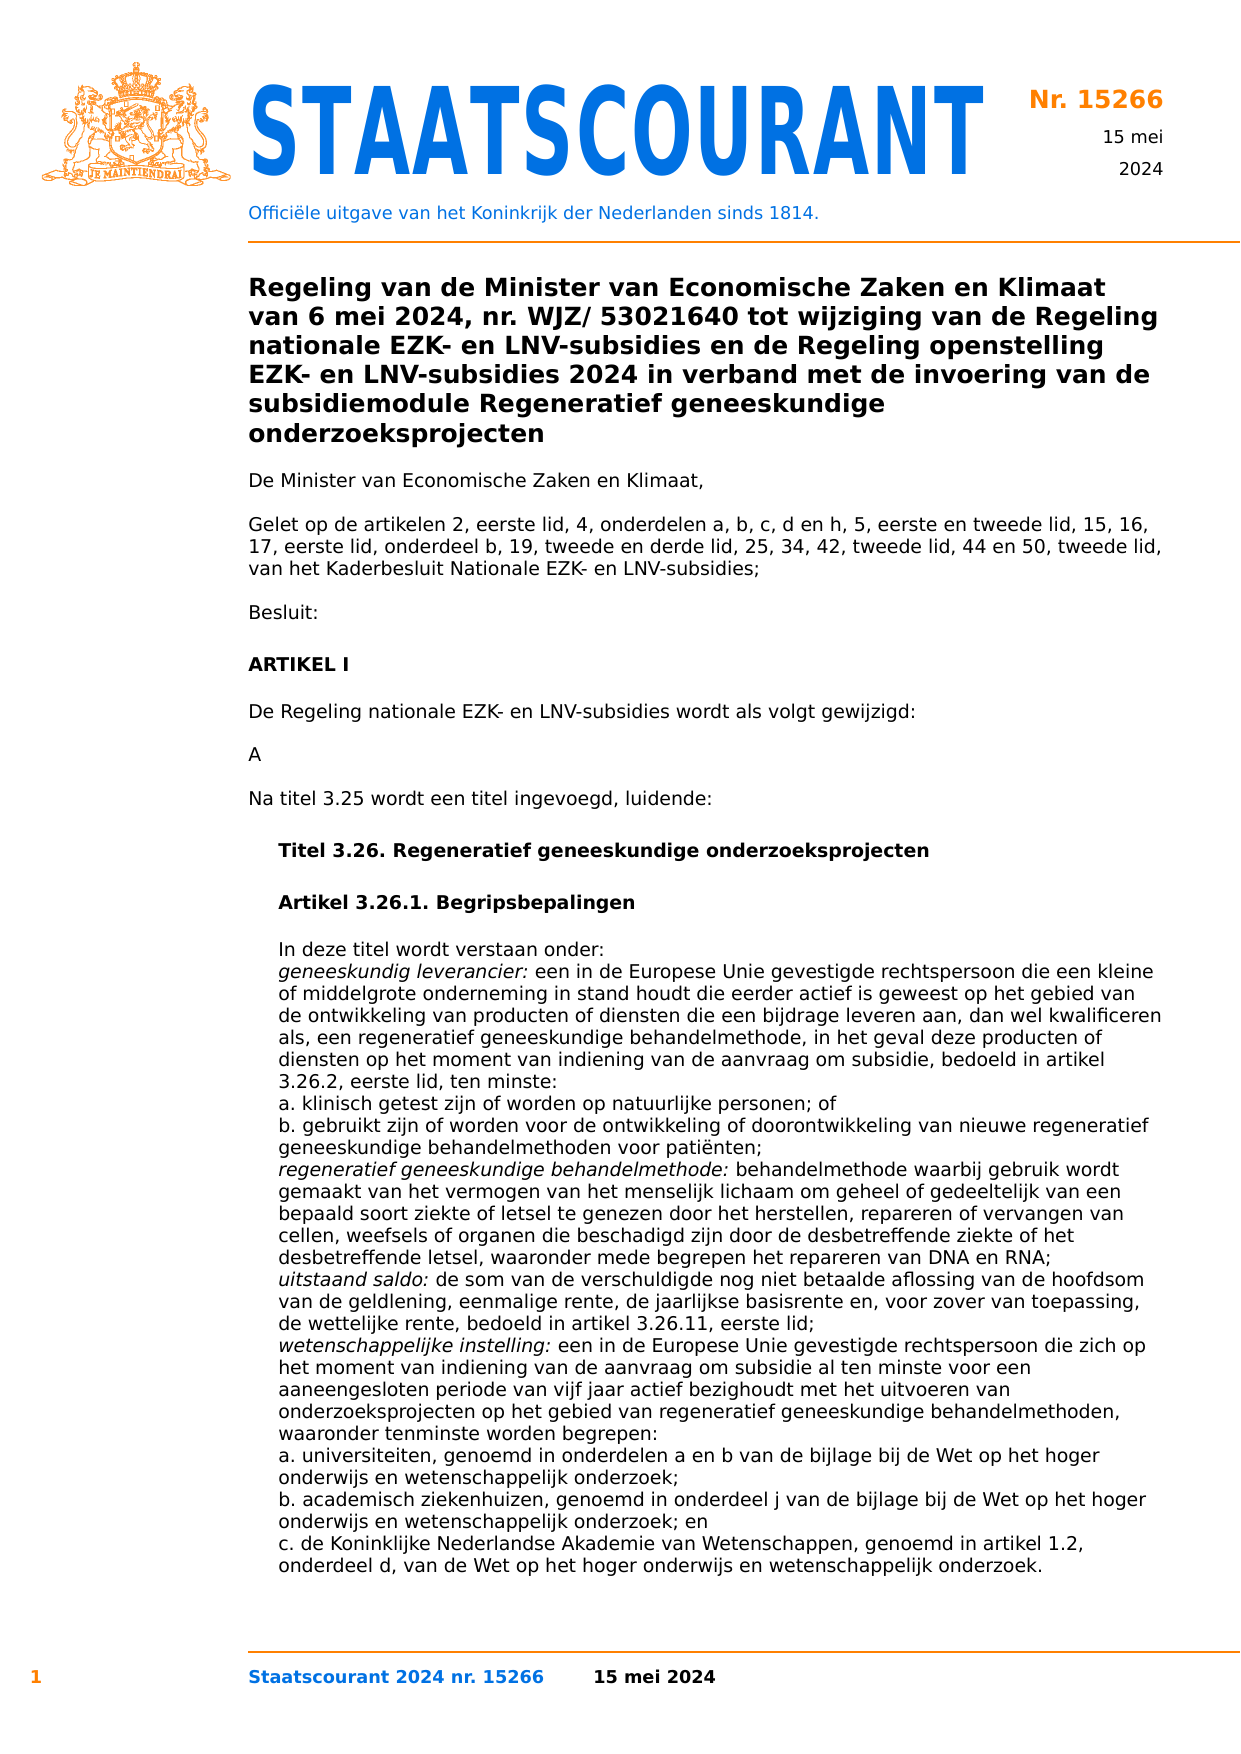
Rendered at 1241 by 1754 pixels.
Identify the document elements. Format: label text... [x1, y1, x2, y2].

text a. universiteiten, genoemd in onderdelen a en b van de bijlage bij de Wet op het hoger onderwijs en wetenschappelijk onderzoek; [278, 1445, 1163, 1489]
table_header STAATSCOURANT [248, 62, 998, 203]
subtitle Titel 3.26. Regeneratief geneeskundige onderzoeksprojecten [278, 840, 1163, 862]
text a. klinisch getest zijn of worden op natuurlijke personen; of [278, 1093, 1163, 1115]
text De Regeling nationale EZK- en LNV-subsidies wordt als volgt gewijzigd: [248, 701, 1163, 722]
subtitle Regeling van de Minister van Economische Zaken en Klimaat van 6 mei 2024, nr. WJZ/ 53021640 tot wijziging van de Regeling nationale EZK- en LNV-subsidies en de Regeling openstelling EZK- en LNV-subsidies 2024 in verband met de invoering van de subsidiemodule Regeneratief geneeskundige onderzoeksprojecten [248, 273, 1163, 448]
subtitle Artikel 3.26.1. Begripsbepalingen [278, 892, 1163, 914]
text A [248, 744, 1163, 766]
text b. gebruikt zijn of worden voor de ontwikkeling of doorontwikkeling van nieuwe regeneratief geneeskundige behandelmethoden voor patiënten; [278, 1115, 1163, 1159]
text Gelet op de artikelen 2, eerste lid, 4, onderdelen a, b, c, d en h, 5, eerste en tweede lid, 15, 16, 17, eerste lid, onderdeel b, 19, tweede en derde lid, 25, 34, 42, tweede lid, 44 en 50, tweede lid, van het Kaderbesluit Nationale EZK- en LNV-subsidies; [248, 514, 1163, 580]
text Na titel 3.25 wordt een titel ingevoegd, luidende: [248, 788, 1163, 810]
text b. academisch ziekenhuizen, genoemd in onderdeel j van de bijlage bij de Wet op het hoger onderwijs en wetenschappelijk onderzoek; en [278, 1489, 1163, 1533]
text wetenschappelijke instelling: een in de Europese Unie gevestigde rechtspersoon die zich op het moment van indiening van de aanvraag om subsidie al ten minste voor een aaneengesloten periode van vijf jaar actief bezighoudt met het uitvoeren van onderzoeksprojecten op het gebied van regeneratief geneeskundige behandelmethoden, waaronder tenminste worden begrepen: [278, 1335, 1163, 1445]
table_cell 15 mei [998, 121, 1240, 153]
text In deze titel wordt verstaan onder: [278, 939, 1163, 961]
text c. de Koninklijke Nederlandse Akademie van Wetenschappen, genoemd in artikel 1.2, onderdeel d, van de Wet op het hoger onderwijs en wetenschappelijk onderzoek. [278, 1533, 1163, 1577]
table_cell 2024 [998, 153, 1240, 203]
text De Minister van Economische Zaken en Klimaat, [248, 470, 1163, 492]
text regeneratief geneeskundige behandelmethode: behandelmethode waarbij gebruik wordt gemaakt van het vermogen van het menselijk lichaam om geheel of gedeeltelijk van een bepaald soort ziekte of letsel te genezen door het herstellen, repareren of vervangen van cellen, weefsels of organen die beschadigd zijn door de desbetreffende ziekte of het desbetreffende letsel, waaronder mede begrepen het repareren van DNA en RNA; [278, 1159, 1163, 1269]
text Besluit: [248, 602, 1163, 623]
text geneeskundig leverancier: een in de Europese Unie gevestigde rechtspersoon die een kleine of middelgrote onderneming in stand houdt die eerder actief is geweest op het gebied van de ontwikkeling van producten of diensten die een bijdrage leveren aan, dan wel kwalificeren als, een regeneratief geneeskundige behandelmethode, in het geval deze producten of diensten op het moment van indiening van de aanvraag om subsidie, bedoeld in artikel 3.26.2, eerste lid, ten minste: [278, 961, 1163, 1093]
text uitstaand saldo: de som van de verschuldigde nog niet betaalde aflossing van de hoofdsom van de geldlening, eenmalige rente, de jaarlijkse basisrente en, voor zover van toepassing, de wettelijke rente, bedoeld in artikel 3.26.11, eerste lid; [278, 1269, 1163, 1335]
table_cell Officiële uitgave van het Koninkrijk der Nederlanden sinds 1814. [248, 203, 1240, 241]
table_header Nr. 15266 [998, 62, 1240, 121]
picture [41, 62, 231, 186]
subtitle ARTIKEL I [248, 653, 1163, 676]
table_header [25, 62, 248, 241]
